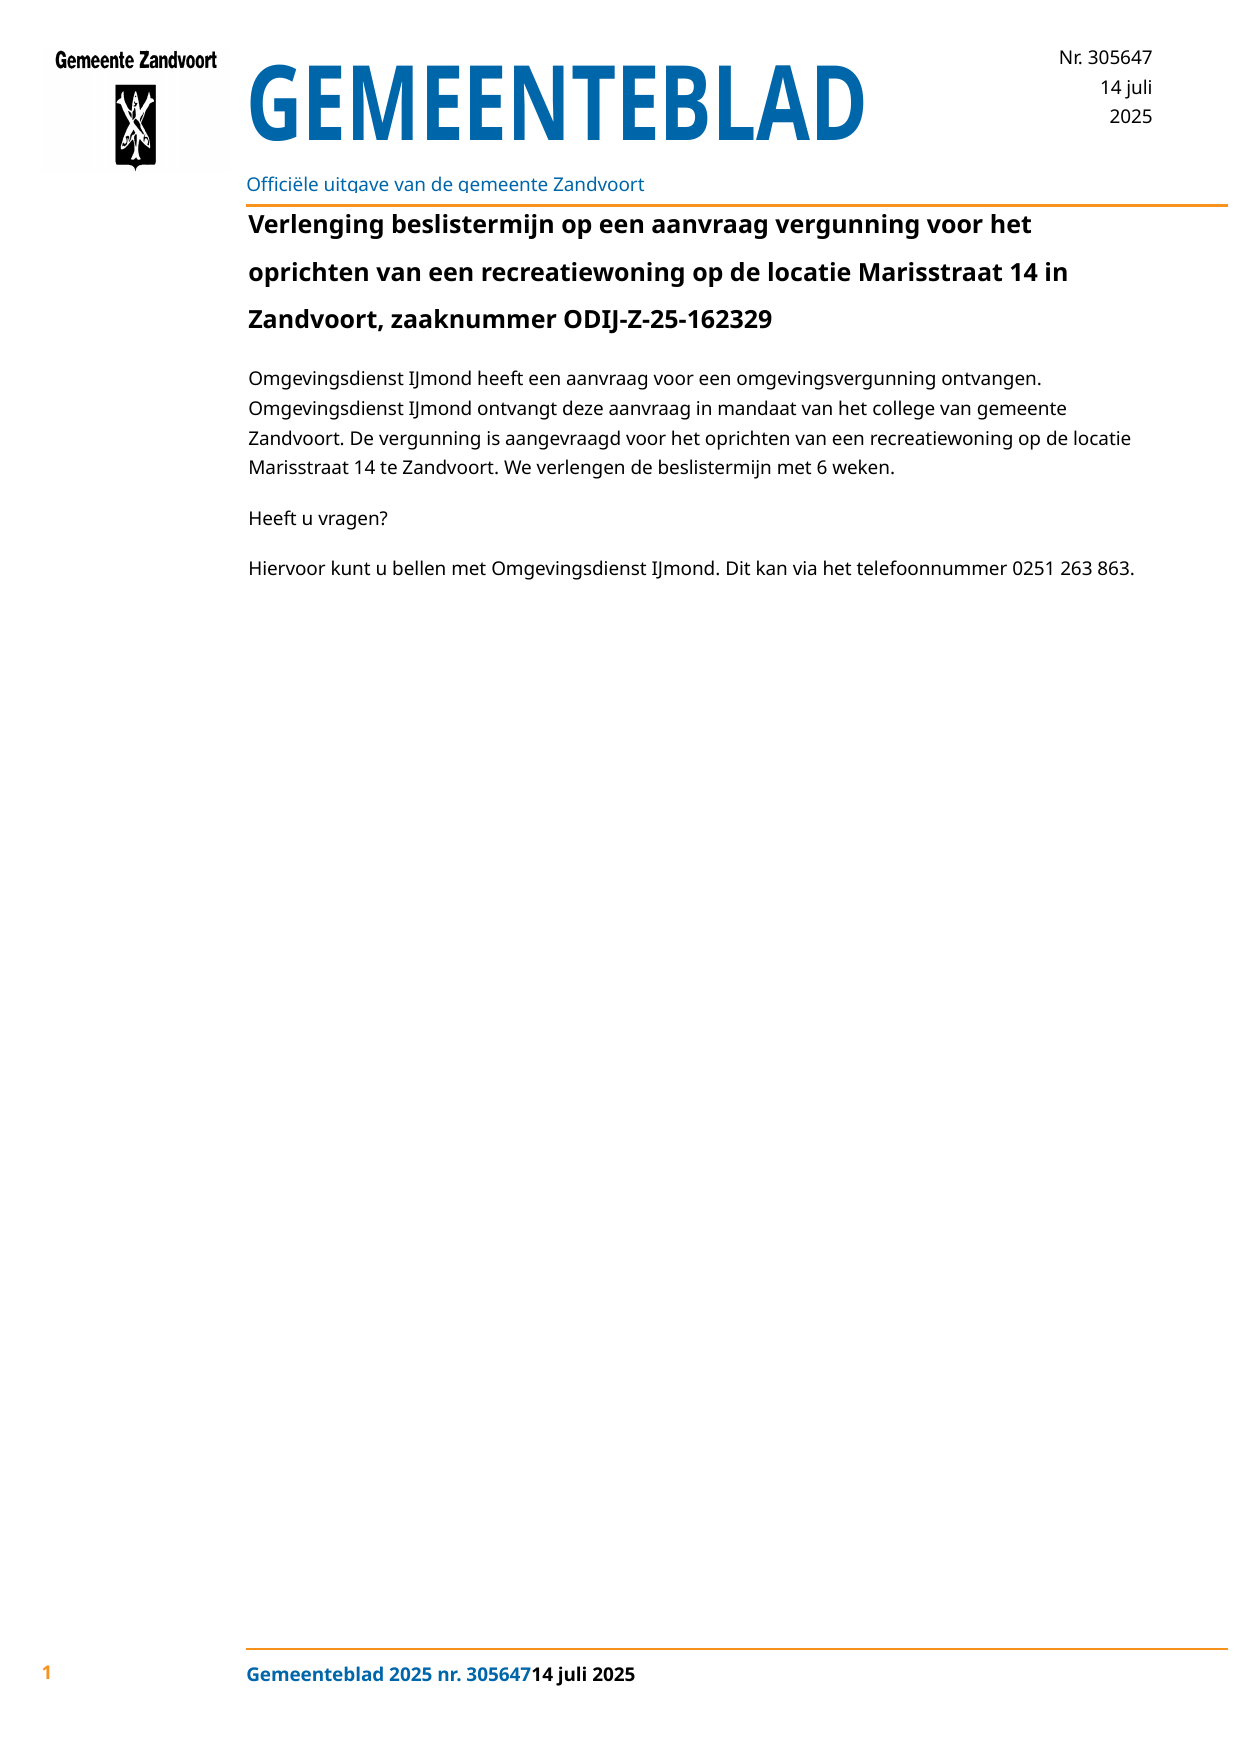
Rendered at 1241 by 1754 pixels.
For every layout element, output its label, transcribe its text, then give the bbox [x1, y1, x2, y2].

text Omgevingsdienst IJmond heeft een aanvraag voor een omgevingsvergunning ontvangen. Omgevingsdienst IJmond ontvangt deze aanvraag in mandaat van het college van gemeente Zandvoort. De vergunning is aangevraagd voor het oprichten van een recreatiewoning op de locatie Marisstraat 14 te Zandvoort. We verlengen de beslistermijn met 6 weken. [248, 366, 1152, 480]
text Hiervoor kunt u bellen met Omgevingsdienst IJmond. Dit kan via het telefoonnummer 0251 263 863. [248, 555, 1152, 581]
text Verlenging beslistermijn op een aanvraag vergunning voor het oprichten van een recreatiewoning op de locatie Marisstraat 14 in Zandvoort, zaaknummer ODIJ-Z-25-162329 [248, 207, 1152, 336]
picture [41, 47, 231, 172]
text Heeft u vragen? [248, 505, 1152, 530]
